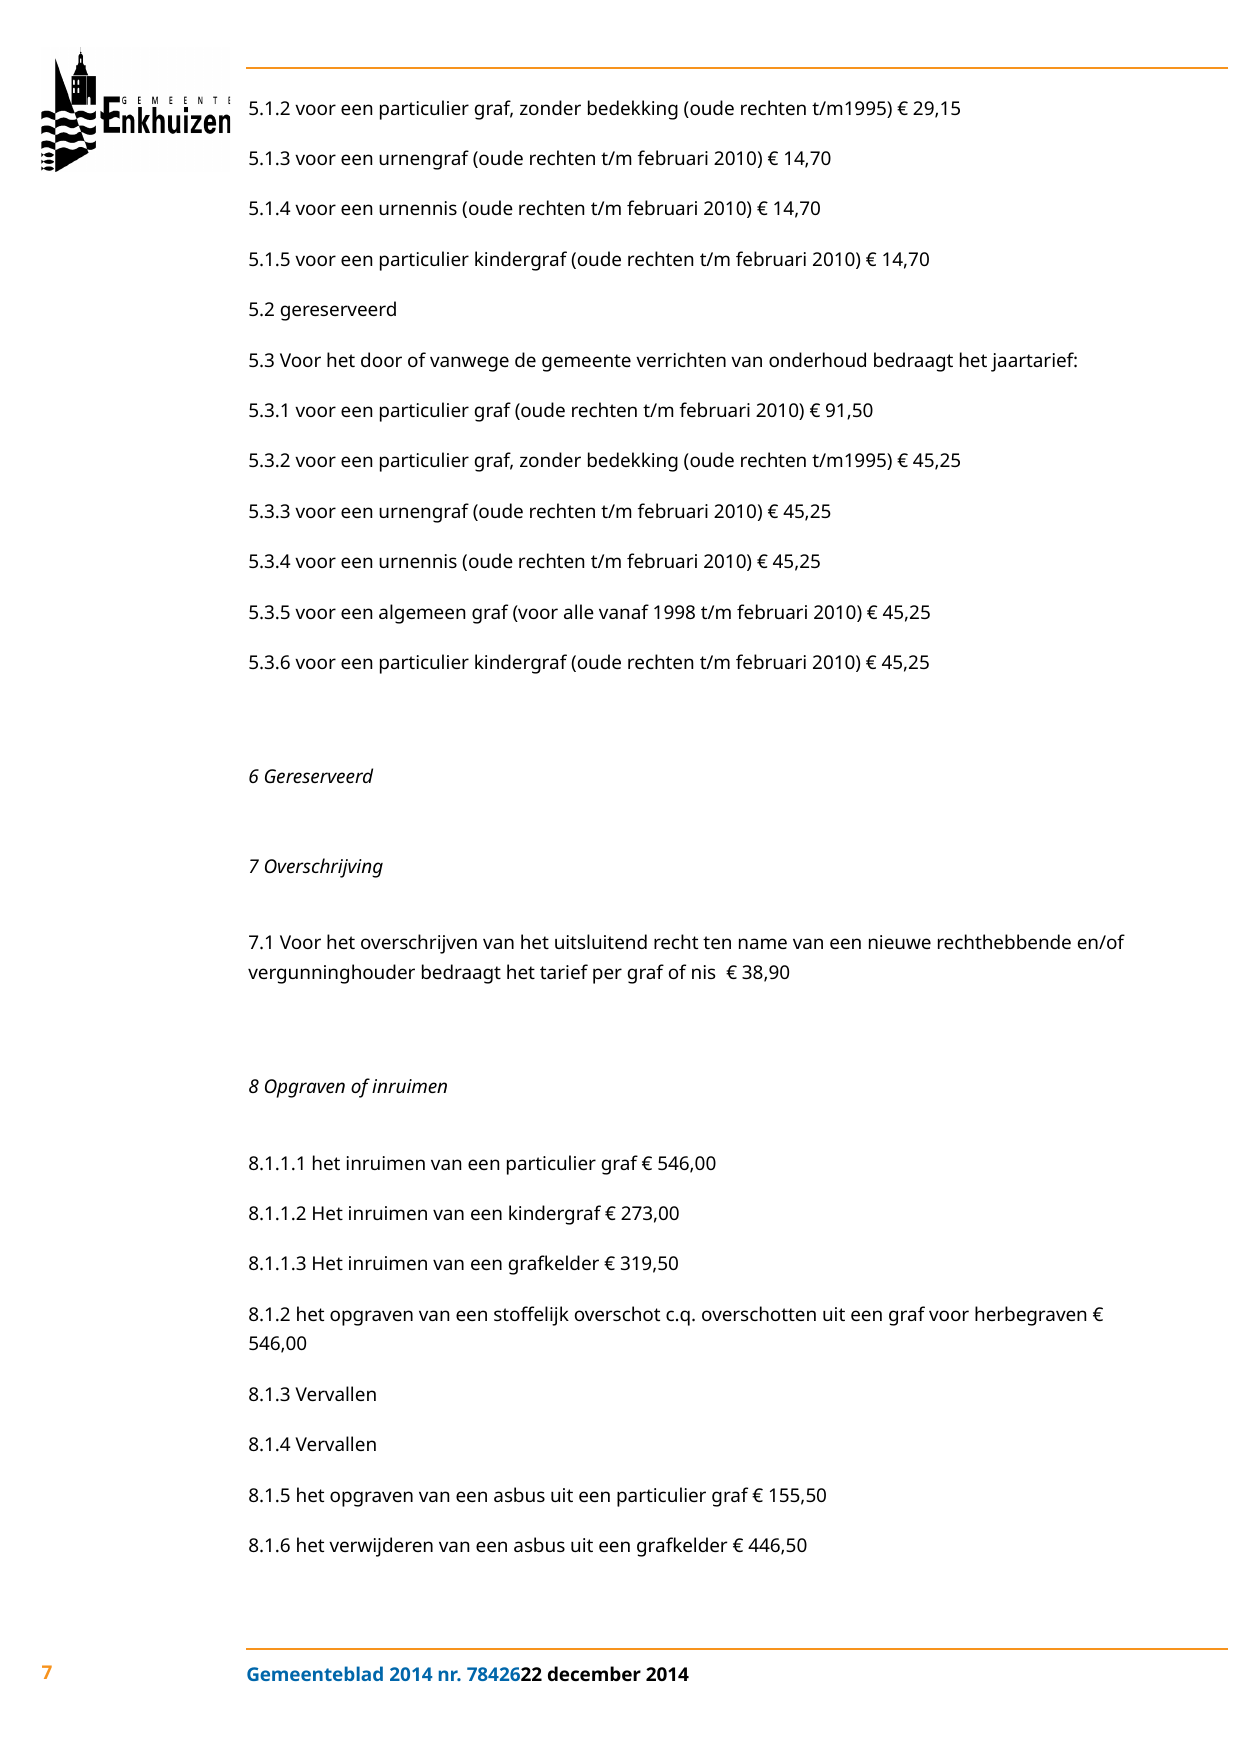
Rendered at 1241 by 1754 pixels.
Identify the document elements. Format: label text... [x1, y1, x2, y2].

text 7.1 Voor het overschrijven van het uitsluitend recht ten name van een nieuwe rechthebbende en/of vergunninghouder bedraagt het tarief per graf of nis € 38,90 [248, 929, 1152, 985]
text 5.3.1 voor een particulier graf (oude rechten t/m februari 2010) € 91,50 [248, 397, 1152, 423]
text 5.3.6 voor een particulier kindergraf (oude rechten t/m februari 2010) € 45,25 [248, 649, 1152, 675]
text 8.1.1.1 het inruimen van een particulier graf € 546,00 [248, 1150, 1152, 1175]
text 8.1.5 het opgraven van een asbus uit een particulier graf € 155,50 [248, 1482, 1152, 1507]
text 5.3.2 voor een particulier graf, zonder bedekking (oude rechten t/m1995) € 45,25 [248, 448, 1152, 473]
text 8.1.6 het verwijderen van een asbus uit een grafkelder € 446,50 [248, 1532, 1152, 1558]
text 8.1.1.3 Het inruimen van een grafkelder € 319,50 [248, 1251, 1152, 1276]
text 8.1.2 het opgraven van een stoffelijk overschot c.q. overschotten uit een graf voor herbegraven € 546,00 [248, 1301, 1152, 1356]
text 5.3.3 voor een urnengraf (oude rechten t/m februari 2010) € 45,25 [248, 498, 1152, 524]
text 5.3.4 voor een urnennis (oude rechten t/m februari 2010) € 45,25 [248, 548, 1152, 574]
picture [41, 47, 231, 172]
text 5.1.5 voor een particulier kindergraf (oude rechten t/m februari 2010) € 14,70 [248, 246, 1152, 272]
text 5.1.2 voor een particulier graf, zonder bedekking (oude rechten t/m1995) € 29,15 [248, 95, 1152, 121]
text 8.1.4 Vervallen [248, 1431, 1152, 1457]
text 5.3.5 voor een algemeen graf (voor alle vanaf 1998 t/m februari 2010) € 45,25 [248, 599, 1152, 625]
text 8.1.1.2 Het inruimen van een kindergraf € 273,00 [248, 1200, 1152, 1226]
text 6 Gereserveerd [248, 764, 1152, 789]
text 5.1.3 voor een urnengraf (oude rechten t/m februari 2010) € 14,70 [248, 145, 1152, 171]
text 8 Opgraven of inruimen [248, 1073, 1152, 1099]
text 5.2 gereserveerd [248, 296, 1152, 322]
text 5.1.4 voor een urnennis (oude rechten t/m februari 2010) € 14,70 [248, 196, 1152, 221]
text 8.1.3 Vervallen [248, 1381, 1152, 1407]
text 5.3 Voor het door of vanwege de gemeente verrichten van onderhoud bedraagt het jaartarief: [248, 347, 1152, 373]
text 7 Overschrijving [248, 853, 1152, 879]
